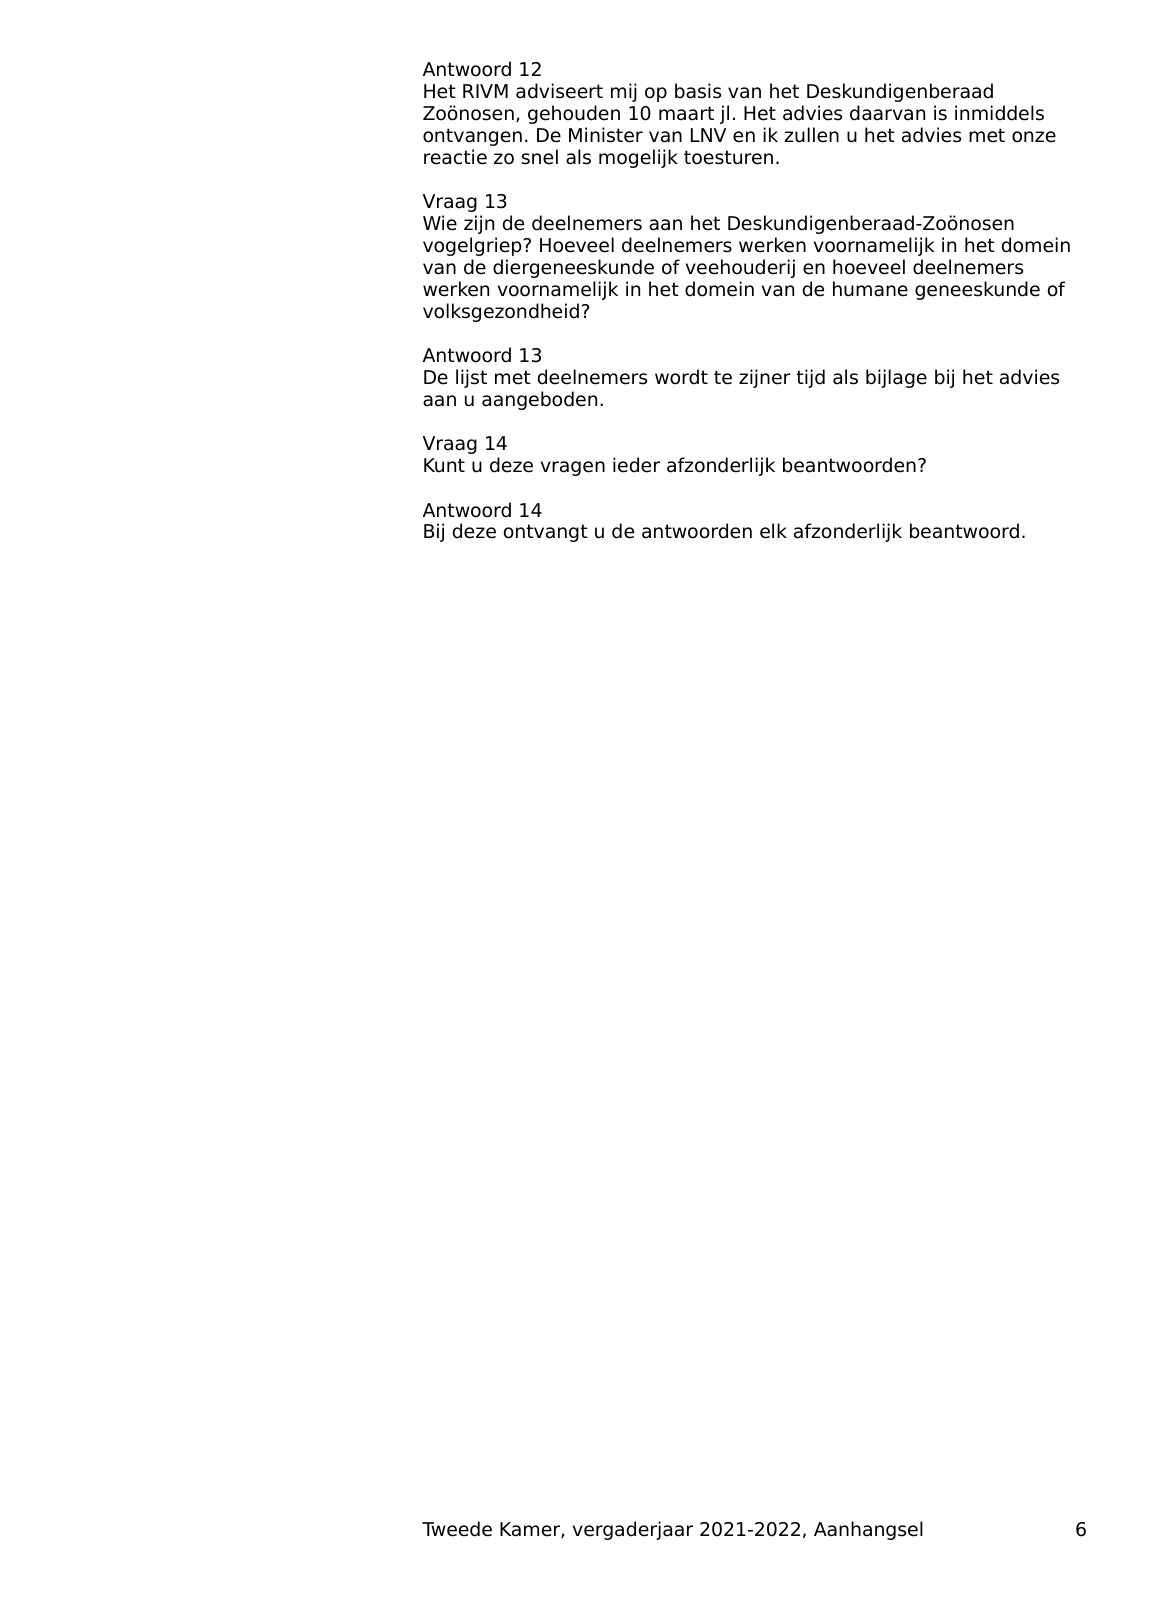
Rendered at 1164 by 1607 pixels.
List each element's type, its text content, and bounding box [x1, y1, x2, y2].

text Bij deze ontvangt u de antwoorden elk afzonderlijk beantwoord. [422, 521, 1087, 543]
text Antwoord 13 [422, 345, 1087, 367]
text Het RIVM adviseert mij op basis van het Deskundigenberaad Zoönosen, gehouden 10 maart jl. Het advies daarvan is inmiddels ontvangen. De Minister van LNV en ik zullen u het advies met onze reactie zo snel als mogelijk toesturen. [422, 81, 1087, 169]
text Antwoord 12 [422, 59, 1087, 81]
text Vraag 14 [422, 433, 1087, 455]
text Antwoord 14 [422, 499, 1087, 521]
text Vraag 13 [422, 191, 1087, 213]
text Kunt u deze vragen ieder afzonderlijk beantwoorden? [422, 455, 1087, 477]
text De lijst met deelnemers wordt te zijner tijd als bijlage bij het advies aan u aangeboden. [422, 367, 1087, 411]
text Wie zijn de deelnemers aan het Deskundigenberaad-Zoönosen vogelgriep? Hoeveel deelnemers werken voornamelijk in het domein van de diergeneeskunde of veehouderij en hoeveel deelnemers werken voornamelijk in het domein van de humane geneeskunde of volksgezondheid? [422, 213, 1087, 323]
